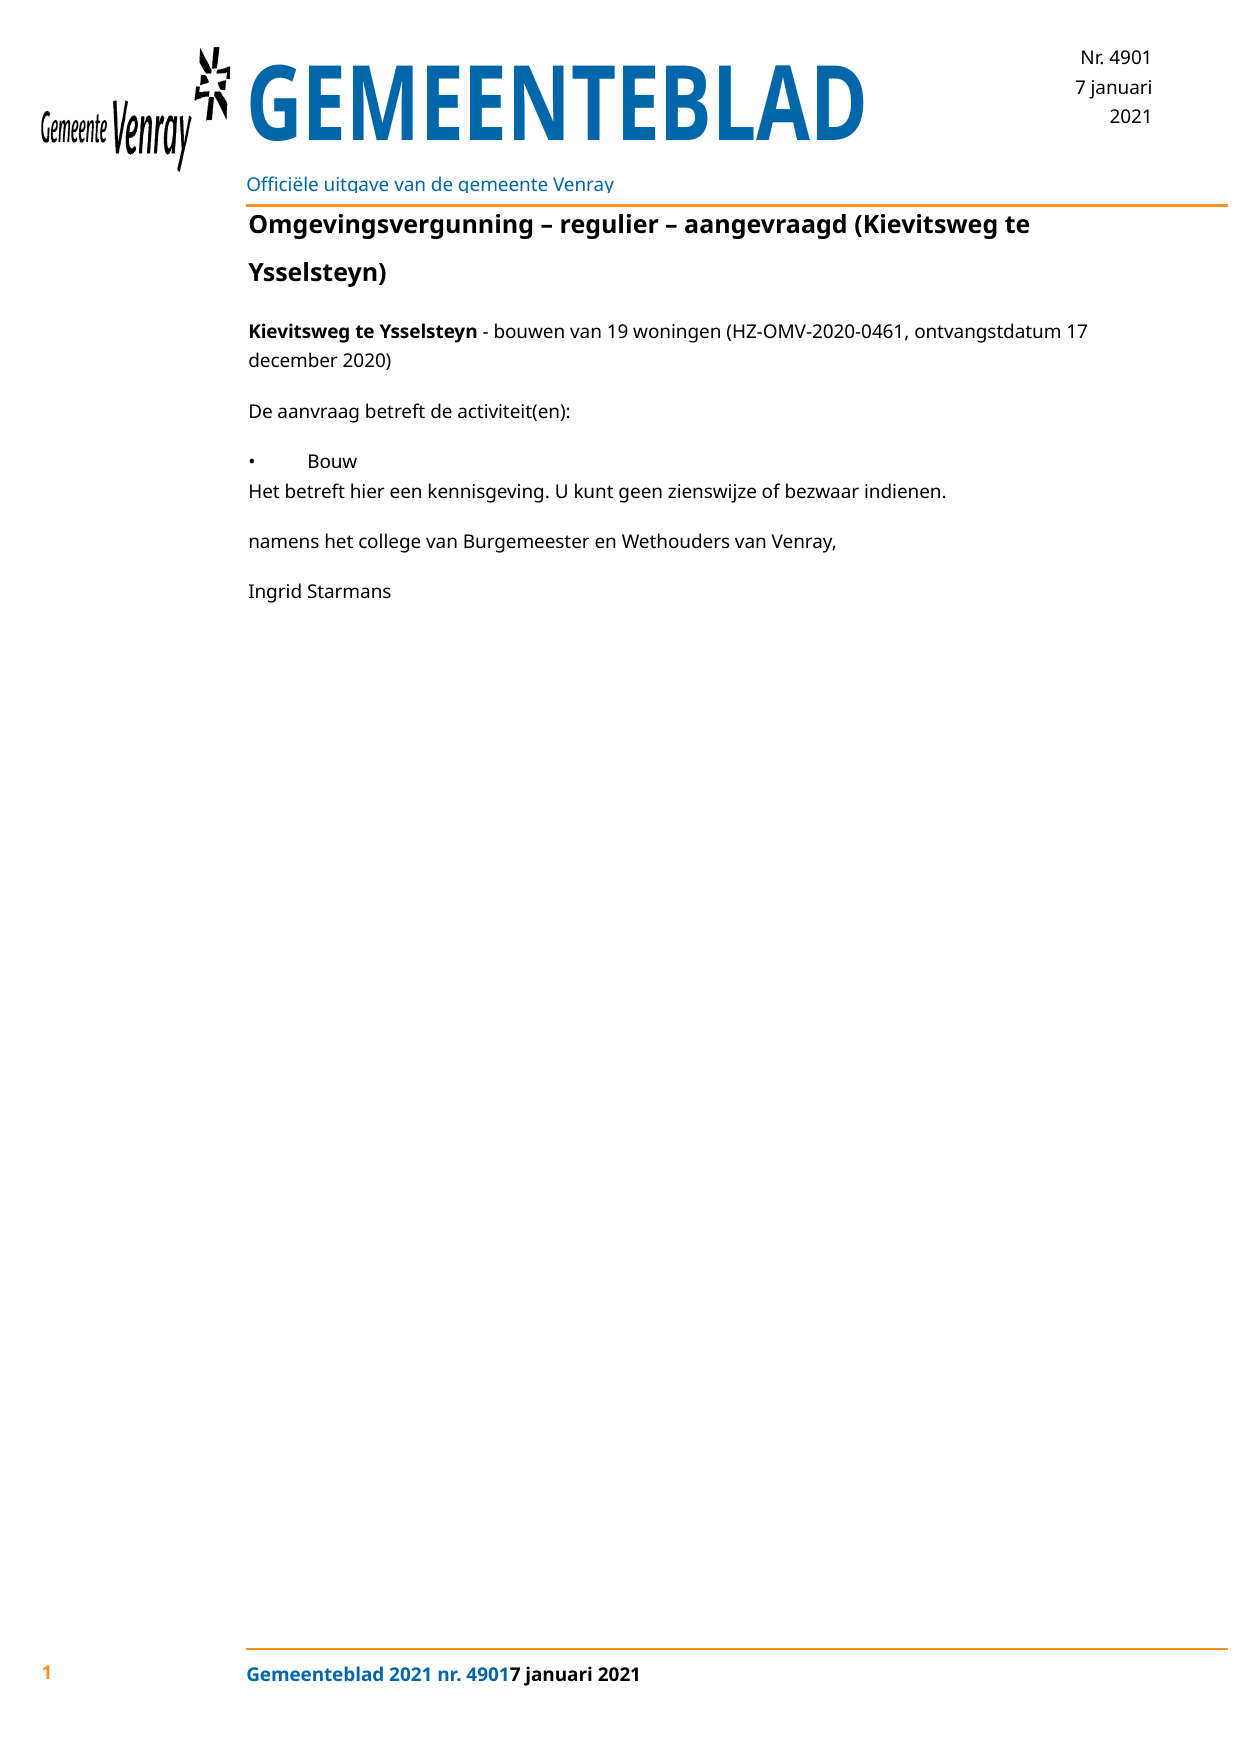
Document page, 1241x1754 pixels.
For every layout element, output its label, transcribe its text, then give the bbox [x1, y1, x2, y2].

text Omgevingsvergunning – regulier – aangevraagd (Kievitsweg te Ysselsteyn) [248, 207, 1152, 288]
text Kievitsweg te Ysselsteyn - bouwen van 19 woningen (HZ-OMV-2020-0461, ontvangstdatum 17 december 2020) [248, 318, 1152, 373]
picture [41, 47, 231, 172]
text namens het college van Burgemeester en Wethouders van Venray, [248, 528, 1152, 554]
text De aanvraag betreft de activiteit(en): [248, 398, 1152, 424]
text Het betreft hier een kennisgeving. U kunt geen zienswijze of bezwaar indienen. [248, 478, 1152, 504]
list Bouw [248, 448, 1152, 474]
text Ingrid Starmans [248, 579, 1152, 604]
